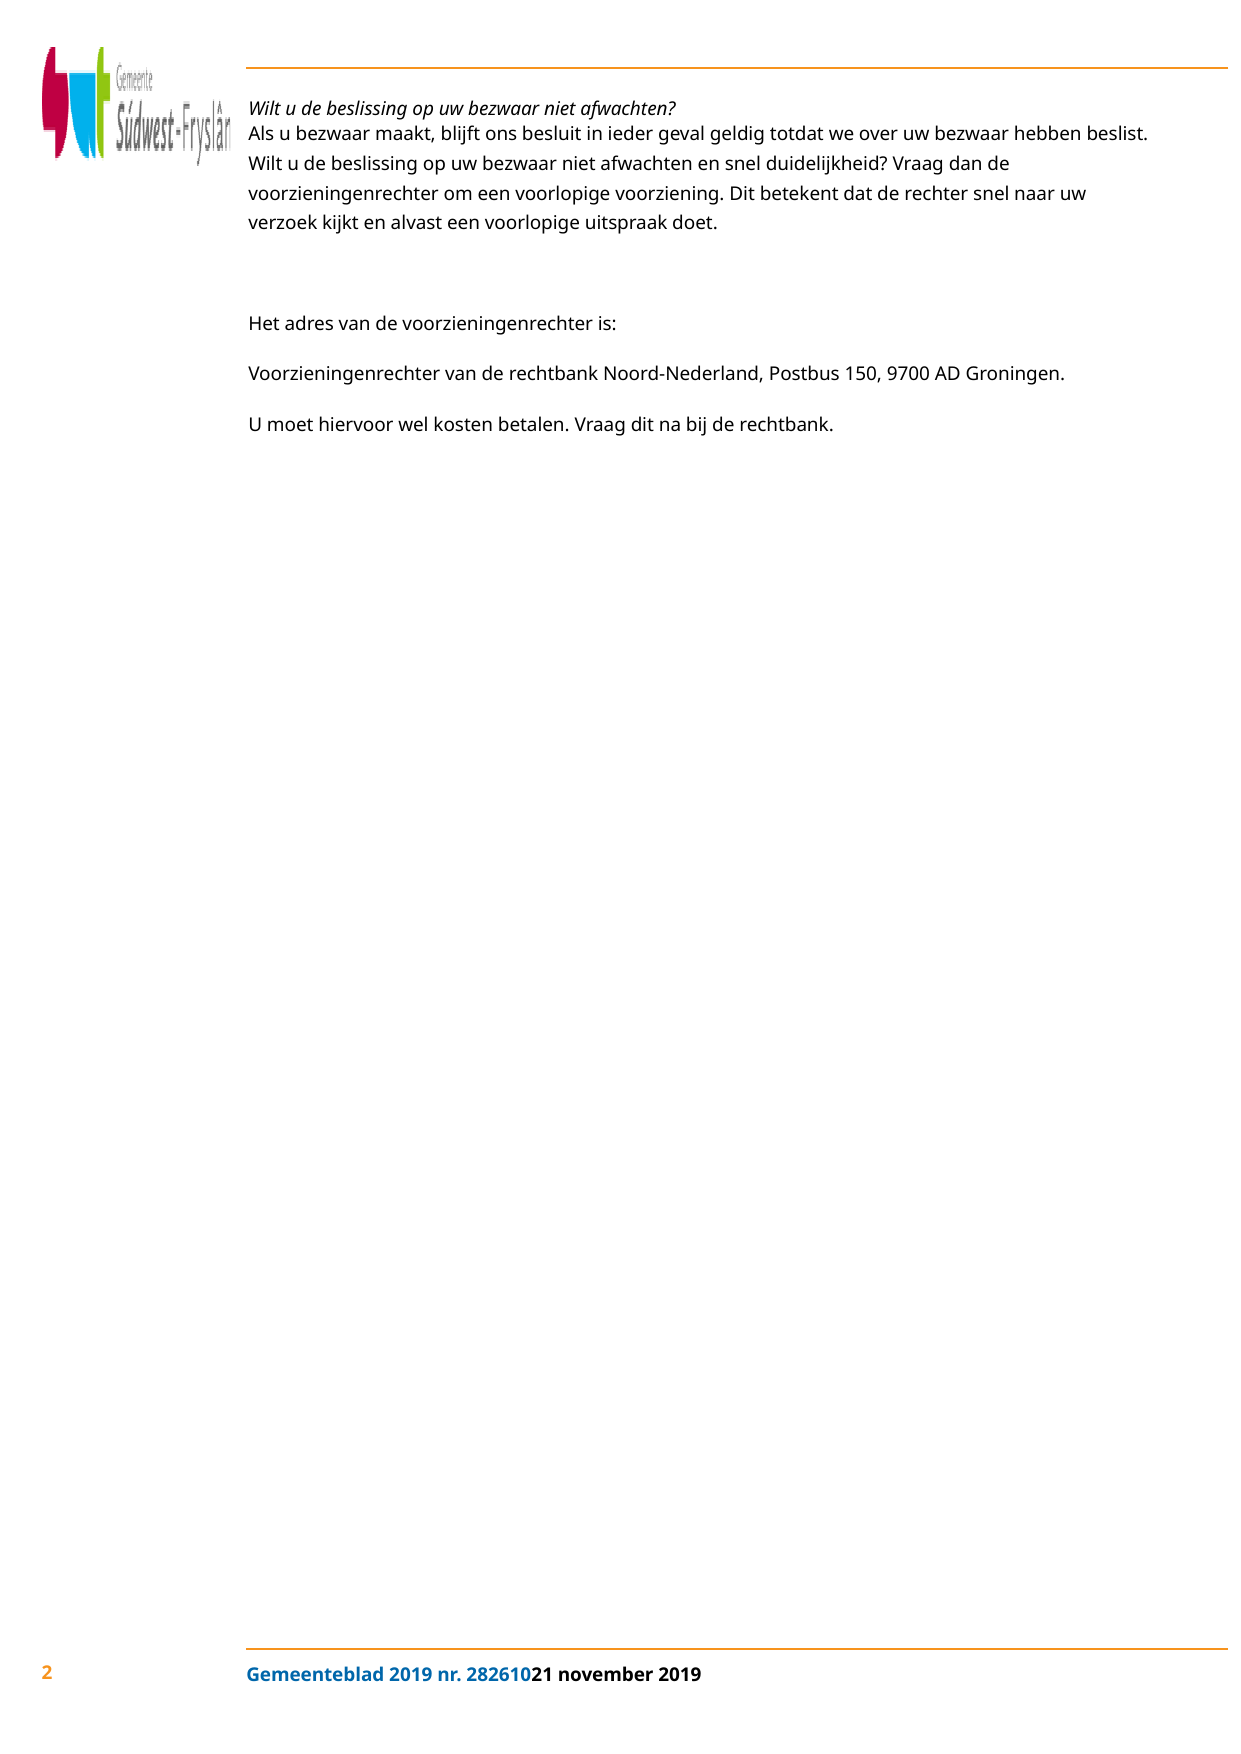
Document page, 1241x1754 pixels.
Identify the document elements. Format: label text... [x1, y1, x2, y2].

text Als u bezwaar maakt, blijft ons besluit in ieder geval geldig totdat we over uw bezwaar hebben beslist. Wilt u de beslissing op uw bezwaar niet afwachten en snel duidelijkheid? Vraag dan de voorzieningenrechter om een voorlopige voorziening. Dit betekent dat de rechter snel naar uw verzoek kijkt en alvast een voorlopige uitspraak doet. [248, 121, 1152, 235]
text U moet hiervoor wel kosten betalen. Vraag dit na bij de rechtbank. [248, 411, 1152, 437]
text Het adres van de voorzieningenrechter is: [248, 310, 1152, 336]
picture [41, 47, 231, 172]
text Wilt u de beslissing op uw bezwaar niet afwachten? [248, 95, 1152, 121]
text Voorzieningenrechter van de rechtbank Noord-Nederland, Postbus 150, 9700 AD Groningen. [248, 361, 1152, 386]
